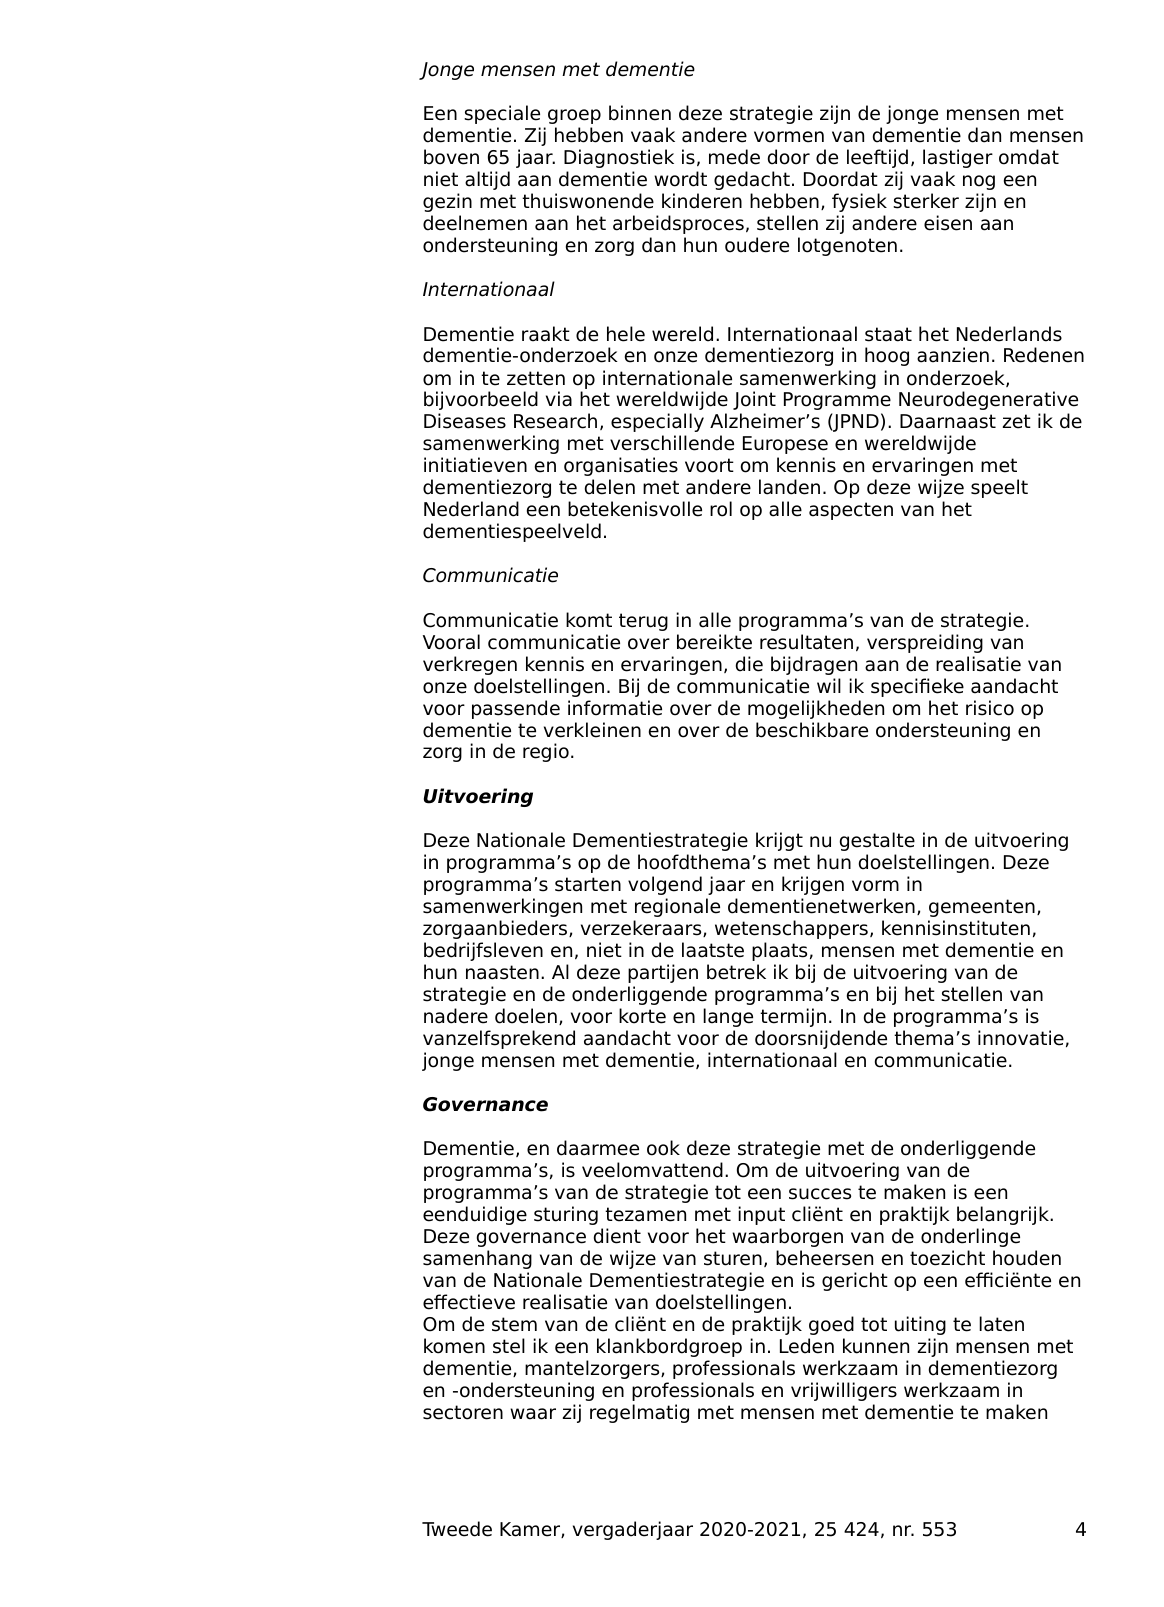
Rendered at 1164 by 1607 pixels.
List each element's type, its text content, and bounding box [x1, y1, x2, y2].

text Communicatie komt terug in alle programma’s van de strategie. Vooral communicatie over bereikte resultaten, verspreiding van verkregen kennis en ervaringen, die bijdragen aan de realisatie van onze doelstellingen. Bij de communicatie wil ik specifieke aandacht voor passende informatie over de mogelijkheden om het risico op dementie te verkleinen en over de beschikbare ondersteuning en zorg in de regio. [422, 609, 1087, 763]
text Om de stem van de cliënt en de praktijk goed tot uiting te laten komen stel ik een klankbordgroep in. Leden kunnen zijn mensen met dementie, mantelzorgers, professionals werkzaam in dementiezorg en -ondersteuning en professionals en vrijwilligers werkzaam in sectoren waar zij regelmatig met mensen met dementie te maken [422, 1314, 1087, 1424]
text Dementie, en daarmee ook deze strategie met de onderliggende programma’s, is veelomvattend. Om de uitvoering van de programma’s van de strategie tot een succes te maken is een eenduidige sturing tezamen met input cliënt en praktijk belangrijk. Deze governance dient voor het waarborgen van de onderlinge samenhang van de wijze van sturen, beheersen en toezicht houden van de Nationale Dementiestrategie en is gericht op een efficiënte en effectieve realisatie van doelstellingen. [422, 1138, 1087, 1314]
subtitle Jonge mensen met dementie [422, 59, 1087, 81]
subtitle Internationaal [422, 279, 1087, 301]
subtitle Uitvoering [422, 786, 1087, 808]
text Een speciale groep binnen deze strategie zijn de jonge mensen met dementie. Zij hebben vaak andere vormen van dementie dan mensen boven 65 jaar. Diagnostiek is, mede door de leeftijd, lastiger omdat niet altijd aan dementie wordt gedacht. Doordat zij vaak nog een gezin met thuiswonende kinderen hebben, fysiek sterker zijn en deelnemen aan het arbeidsproces, stellen zij andere eisen aan ondersteuning en zorg dan hun oudere lotgenoten. [422, 103, 1087, 257]
text Deze Nationale Dementiestrategie krijgt nu gestalte in de uitvoering in programma’s op de hoofdthema’s met hun doelstellingen. Deze programma’s starten volgend jaar en krijgen vorm in samenwerkingen met regionale dementienetwerken, gemeenten, zorgaanbieders, verzekeraars, wetenschappers, kennisinstituten, bedrijfsleven en, niet in de laatste plaats, mensen met dementie en hun naasten. Al deze partijen betrek ik bij de uitvoering van de strategie en de onderliggende programma’s en bij het stellen van nadere doelen, voor korte en lange termijn. In de programma’s is vanzelfsprekend aandacht voor de doorsnijdende thema’s innovatie, jonge mensen met dementie, internationaal en communicatie. [422, 830, 1087, 1072]
subtitle Governance [422, 1094, 1087, 1116]
subtitle Communicatie [422, 565, 1087, 587]
text Dementie raakt de hele wereld. Internationaal staat het Nederlands dementie-onderzoek en onze dementiezorg in hoog aanzien. Redenen om in te zetten op internationale samenwerking in onderzoek, bijvoorbeeld via het wereldwijde Joint Programme Neurodegenerative Diseases Research, especially Alzheimer’s (JPND). Daarnaast zet ik de samenwerking met verschillende Europese en wereldwijde initiatieven en organisaties voort om kennis en ervaringen met dementiezorg te delen met andere landen. Op deze wijze speelt Nederland een betekenisvolle rol op alle aspecten van het dementiespeelveld. [422, 323, 1087, 543]
